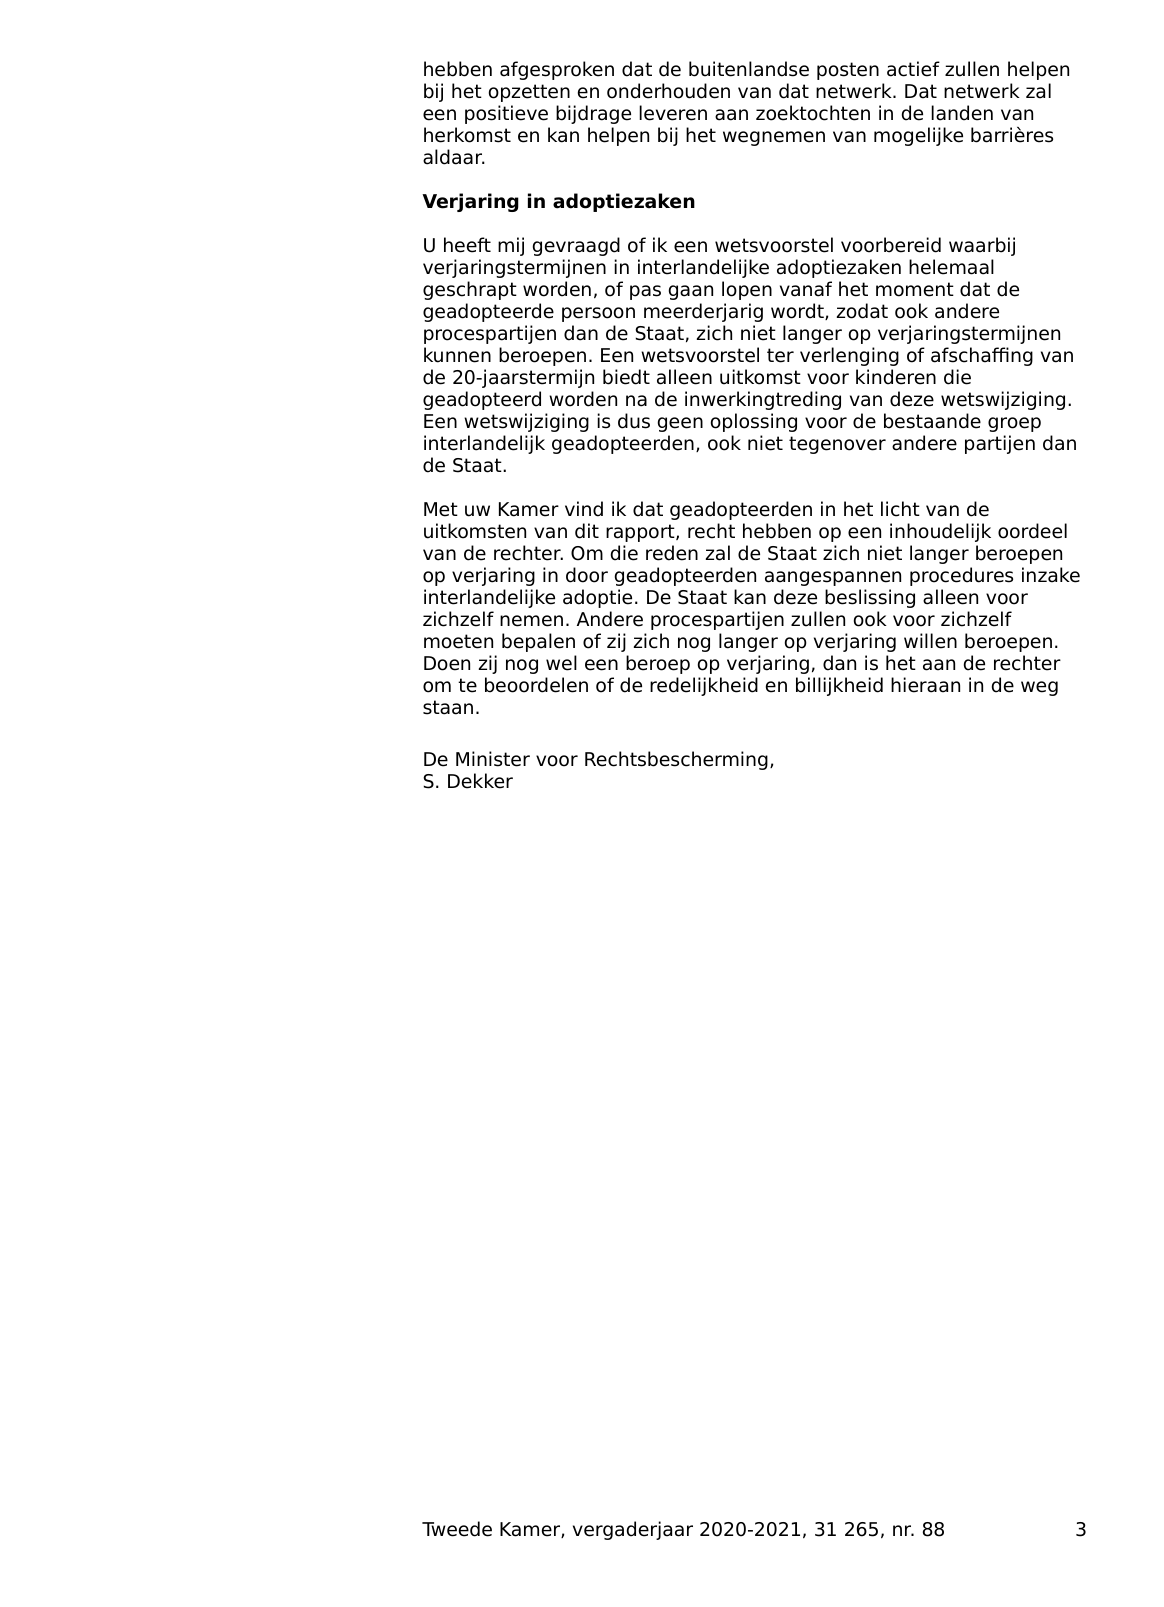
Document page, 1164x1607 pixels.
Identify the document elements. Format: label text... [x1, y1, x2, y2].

text hebben afgesproken dat de buitenlandse posten actief zullen helpen bij het opzetten en onderhouden van dat netwerk. Dat netwerk zal een positieve bijdrage leveren aan zoektochten in de landen van herkomst en kan helpen bij het wegnemen van mogelijke barrières aldaar. [422, 59, 1087, 169]
text U heeft mij gevraagd of ik een wetsvoorstel voorbereid waarbij verjaringstermijnen in interlandelijke adoptiezaken helemaal geschrapt worden, of pas gaan lopen vanaf het moment dat de geadopteerde persoon meerderjarig wordt, zodat ook andere procespartijen dan de Staat, zich niet langer op verjaringstermijnen kunnen beroepen. Een wetsvoorstel ter verlenging of afschaffing van de 20-jaarstermijn biedt alleen uitkomst voor kinderen die geadopteerd worden na de inwerkingtreding van deze wetswijziging. Een wetswijziging is dus geen oplossing voor de bestaande groep interlandelijk geadopteerden, ook niet tegenover andere partijen dan de Staat. [422, 235, 1087, 477]
subtitle Verjaring in adoptiezaken [422, 191, 1087, 213]
text De Minister voor Rechtsbescherming, S. Dekker [422, 749, 1087, 793]
text Met uw Kamer vind ik dat geadopteerden in het licht van de uitkomsten van dit rapport, recht hebben op een inhoudelijk oordeel van de rechter. Om die reden zal de Staat zich niet langer beroepen op verjaring in door geadopteerden aangespannen procedures inzake interlandelijke adoptie. De Staat kan deze beslissing alleen voor zichzelf nemen. Andere procespartijen zullen ook voor zichzelf moeten bepalen of zij zich nog langer op verjaring willen beroepen. Doen zij nog wel een beroep op verjaring, dan is het aan de rechter om te beoordelen of de redelijkheid en billijkheid hieraan in de weg staan. [422, 499, 1087, 719]
